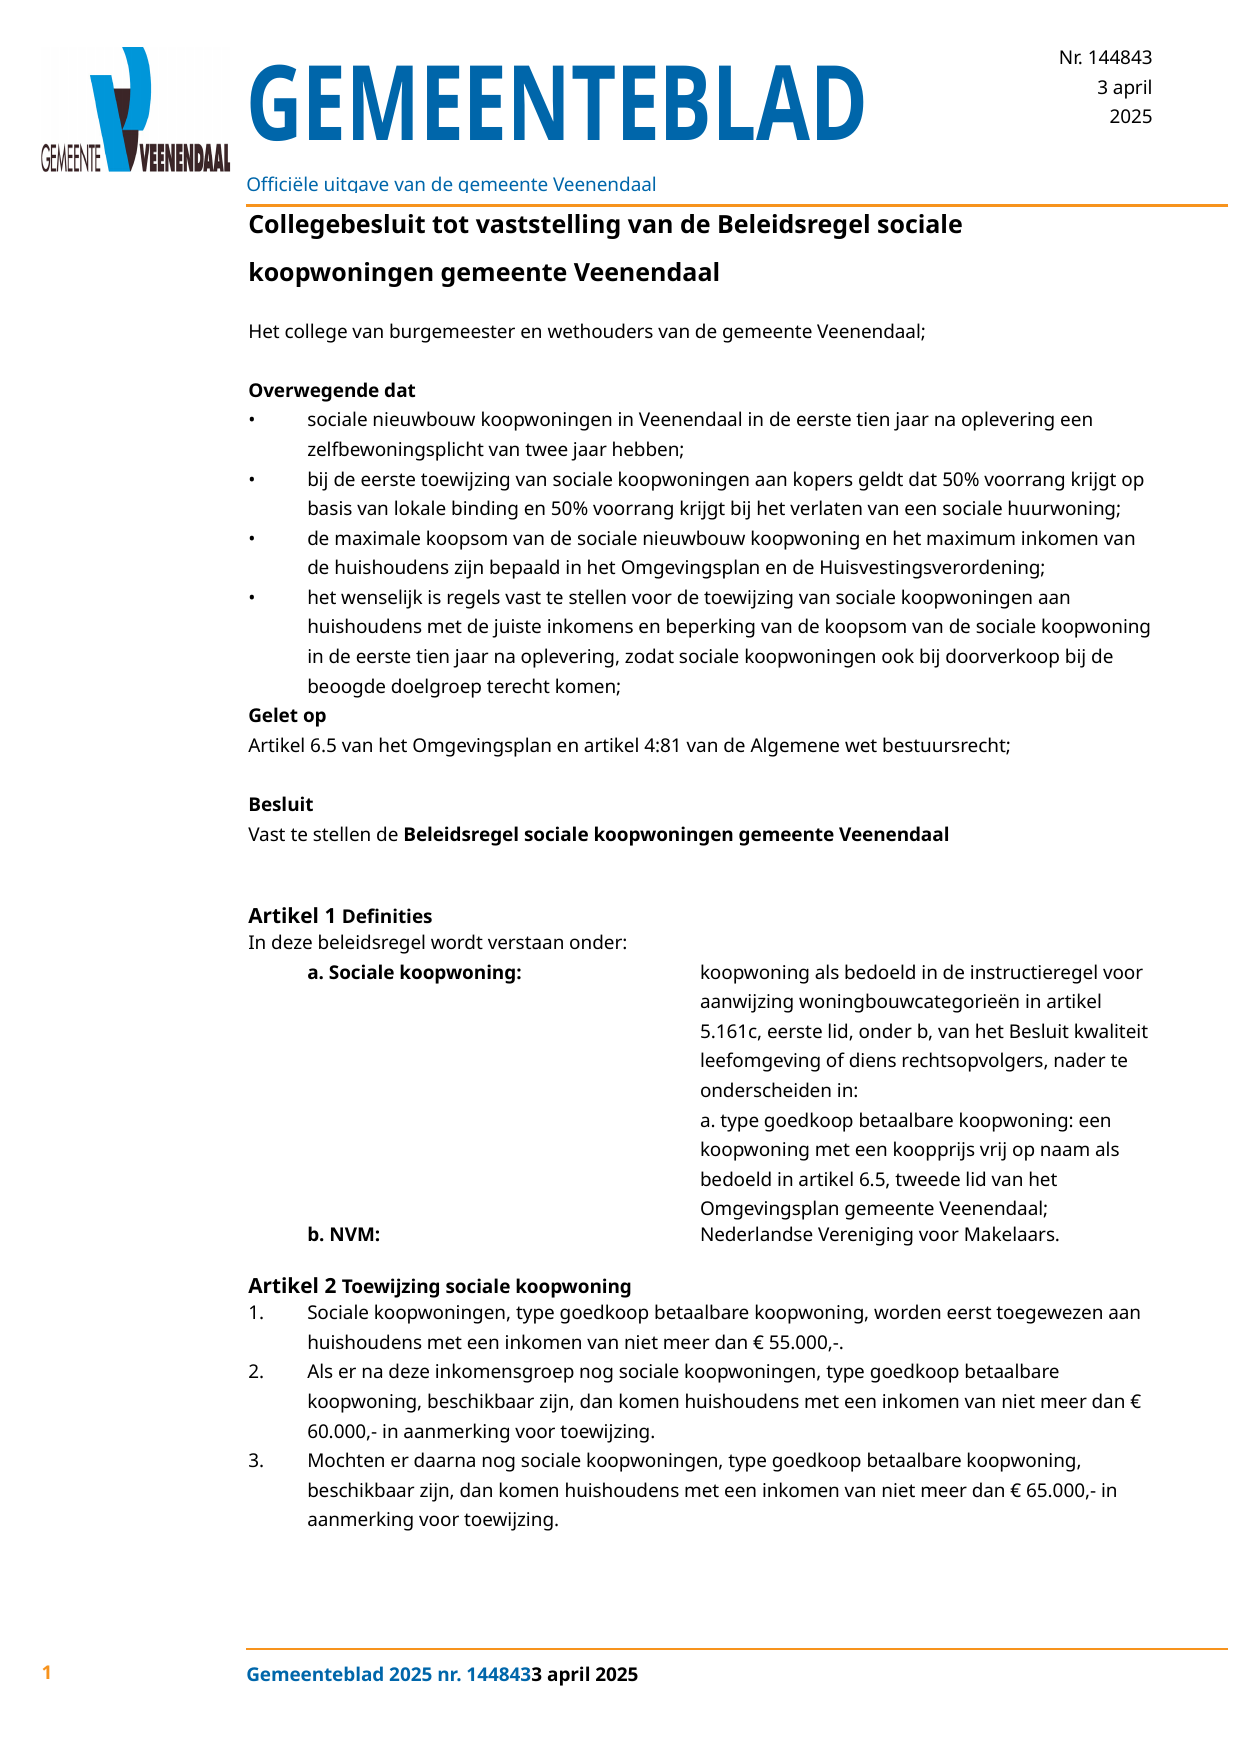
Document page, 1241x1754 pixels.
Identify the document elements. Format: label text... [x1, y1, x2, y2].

text In deze beleidsregel wordt verstaan onder: [248, 929, 1152, 955]
table_cell b. NVM: [248, 1221, 700, 1247]
text Vast te stellen de Beleidsregel sociale koopwoningen gemeente Veenendaal [248, 821, 1152, 847]
table_header koopwoning als bedoeld in de instructieregel voor aanwijzing woningbouwcategorieën in artikel 5.161c, eerste lid, onder b, van het Besluit kwaliteit leefomgeving of diens rechtsopvolgers, nader te onderscheiden in: a. type goedkoop betaalbare koopwoning: een koopwoning met een koopprijs vrij op naam als bedoeld in artikel 6.5, tweede lid van het Omgevingsplan gemeente Veenendaal; [700, 959, 1152, 1221]
list Sociale koopwoningen, type goedkoop betaalbare koopwoning, worden eerst toegewezen aan huishoudens met een inkomen van niet meer dan € 55.000,-. [248, 1299, 1152, 1355]
picture [41, 47, 130, 172]
list bij de eerste toewijzing van sociale koopwoningen aan kopers geldt dat 50% voorrang krijgt op basis van lokale binding en 50% voorrang krijgt bij het verlaten van een sociale huurwoning; [248, 466, 1152, 521]
list de maximale koopsom van de sociale nieuwbouw koopwoning en het maximum inkomen van de huishoudens zijn bepaald in het Omgevingsplan en de Huisvestingsverordening; [248, 525, 1152, 580]
table_header a. Sociale koopwoning: [248, 959, 700, 1221]
text Het college van burgemeester en wethouders van de gemeente Veenendaal; [248, 318, 1152, 344]
table_cell Nederlandse Vereniging voor Makelaars. [700, 1221, 1152, 1247]
text Artikel 6.5 van het Omgevingsplan en artikel 4:81 van de Algemene wet bestuursrecht; [248, 732, 1152, 758]
text Collegebesluit tot vaststelling van de Beleidsregel sociale koopwoningen gemeente Veenendaal [248, 207, 1152, 288]
list Als er na deze inkomensgroep nog sociale koopwoningen, type goedkoop betaalbare koopwoning, beschikbaar zijn, dan komen huishoudens met een inkomen van niet meer dan € 60.000,- in aanmerking voor toewijzing. [248, 1359, 1152, 1444]
text Artikel 1 Definities [248, 901, 1152, 929]
picture [123, 47, 231, 172]
list het wenselijk is regels vast te stellen voor de toewijzing van sociale koopwoningen aan huishoudens met de juiste inkomens en beperking van de koopsom van de sociale koopwoning in de eerste tien jaar na oplevering, zodat sociale koopwoningen ook bij doorverkoop bij de beoogde doelgroep terecht komen; [248, 584, 1152, 699]
text Besluit [248, 791, 1152, 817]
list Mochten er daarna nog sociale koopwoningen, type goedkoop betaalbare koopwoning, beschikbaar zijn, dan komen huishoudens met een inkomen van niet meer dan € 65.000,- in aanmerking voor toewijzing. [248, 1447, 1152, 1532]
list sociale nieuwbouw koopwoningen in Veenendaal in de eerste tien jaar na oplevering een zelfbewoningsplicht van twee jaar hebben; [248, 407, 1152, 462]
text Gelet op [248, 702, 1152, 728]
text Artikel 2 Toewijzing sociale koopwoning [248, 1271, 1152, 1299]
text Overwegende dat [248, 377, 1152, 403]
